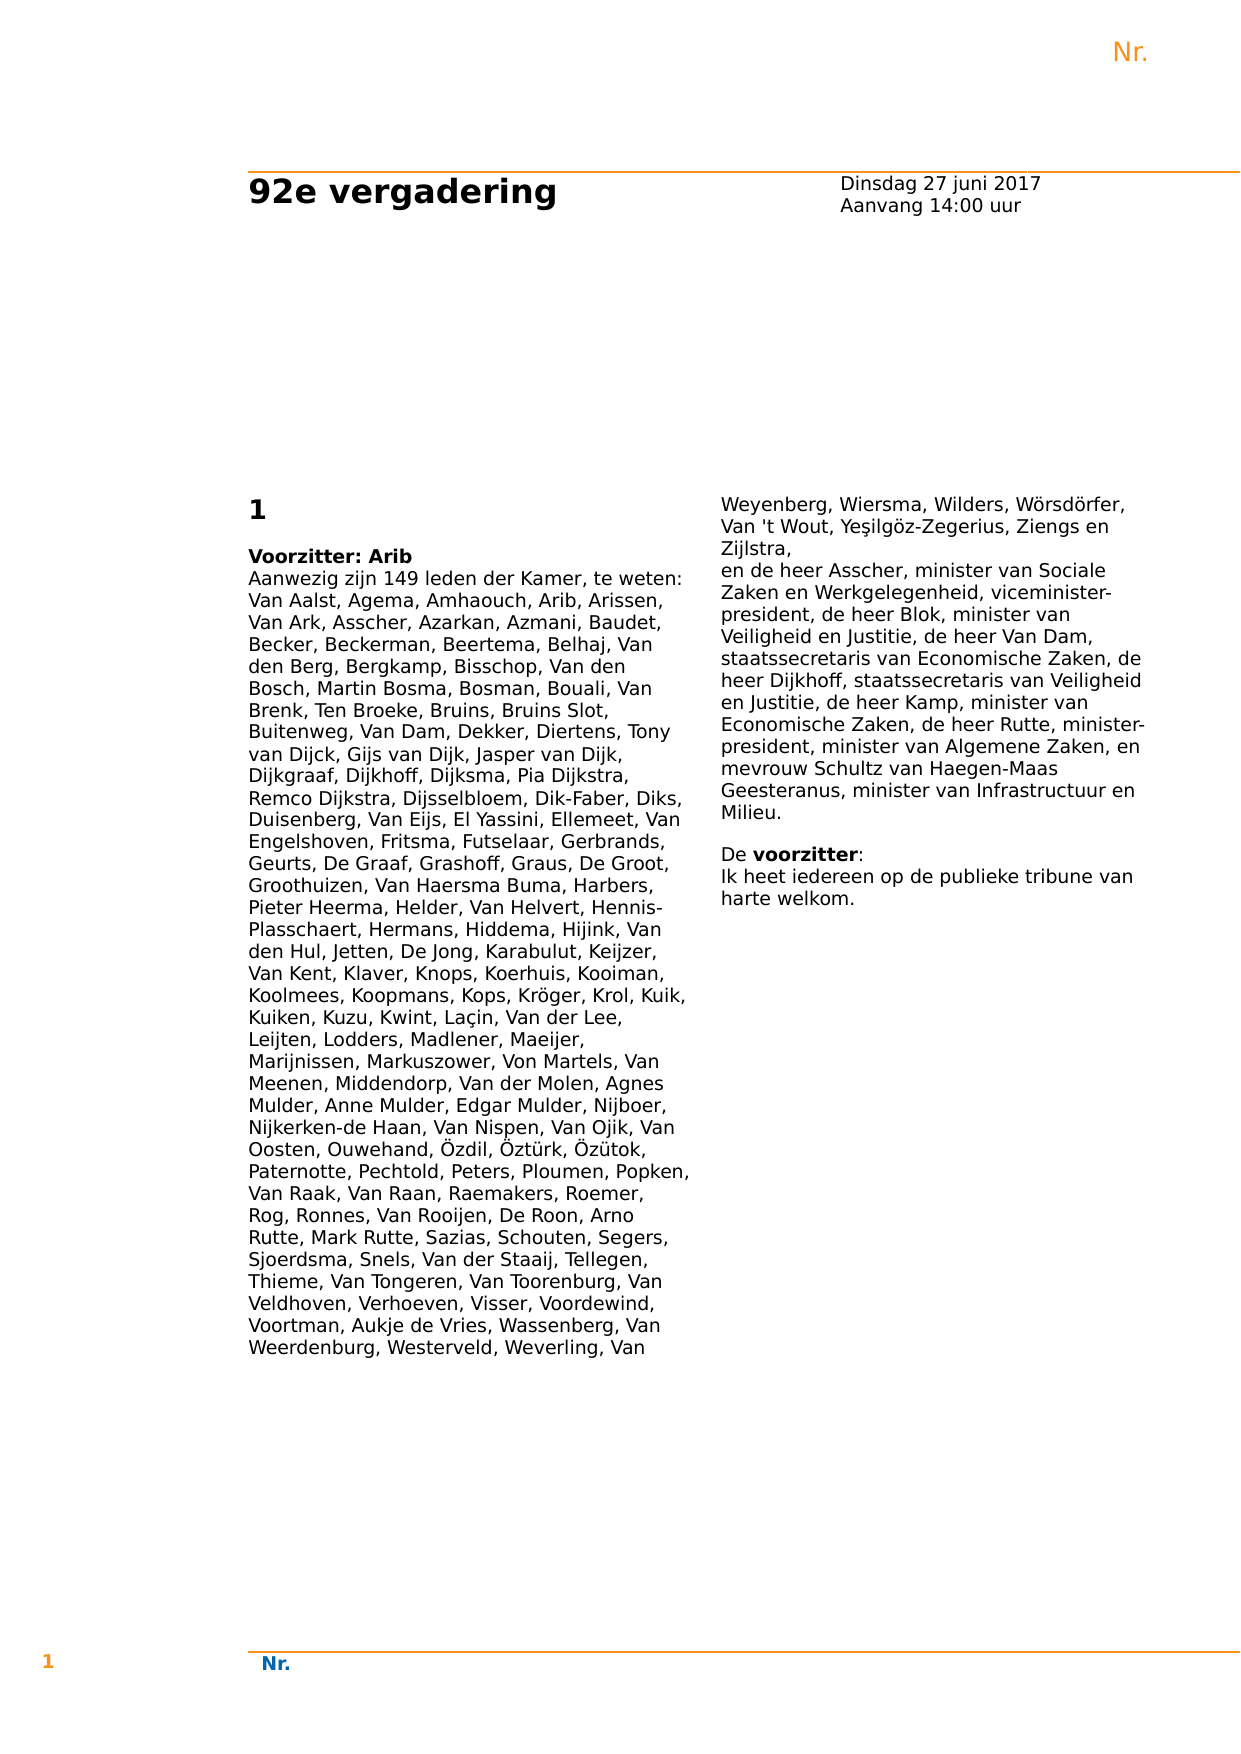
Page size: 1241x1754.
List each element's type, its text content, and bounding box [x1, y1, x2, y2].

table_cell Aanvang 14:00 uur [840, 195, 1163, 217]
text Weyenberg, Wiersma, Wilders, Wörsdörfer, Van 't Wout, Yeşilgöz-Zegerius, Ziengs en Zijlstra, [721, 494, 1163, 560]
table_header Dinsdag 27 juni 2017 [840, 173, 1163, 195]
text Aanwezig zijn 149 leden der Kamer, te weten: [248, 568, 691, 589]
text Ik heet iedereen op de publieke tribune van harte welkom. [721, 866, 1163, 910]
text Van Aalst, Agema, Amhaouch, Arib, Arissen, Van Ark, Asscher, Azarkan, Azmani, Baudet, Becker, Beckerman, Beertema, Belhaj, Van den Berg, Bergkamp, Bisschop, Van den Bosch, Martin Bosma, Bosman, Bouali, Van Brenk, Ten Broeke, Bruins, Bruins Slot, Buitenweg, Van Dam, Dekker, Diertens, Tony van Dijck, Gijs van Dijk, Jasper van Dijk, Dijkgraaf, Dijkhoff, Dijksma, Pia Dijkstra, Remco Dijkstra, Dijsselbloem, Dik-Faber, Diks, Duisenberg, Van Eijs, El Yassini, Ellemeet, Van Engelshoven, Fritsma, Futselaar, Gerbrands, Geurts, De Graaf, Grashoff, Graus, De Groot, Groothuizen, Van Haersma Buma, Harbers, Pieter Heerma, Helder, Van Helvert, Hennis-Plasschaert, Hermans, Hiddema, Hijink, Van den Hul, Jetten, De Jong, Karabulut, Keijzer, Van Kent, Klaver, Knops, Koerhuis, Kooiman, Koolmees, Koopmans, Kops, Kröger, Krol, Kuik, Kuiken, Kuzu, Kwint, Laçin, Van der Lee, Leijten, Lodders, Madlener, Maeijer, Marijnissen, Markuszower, Von Martels, Van Meenen, Middendorp, Van der Molen, Agnes Mulder, Anne Mulder, Edgar Mulder, Nijboer, Nijkerken-de Haan, Van Nispen, Van Ojik, Van Oosten, Ouwehand, Özdil, Öztürk, Özütok, Paternotte, Pechtold, Peters, Ploumen, Popken, Van Raak, Van Raan, Raemakers, Roemer, Rog, Ronnes, Van Rooijen, De Roon, Arno Rutte, Mark Rutte, Sazias, Schouten, Segers, Sjoerdsma, Snels, Van der Staaij, Tellegen, Thieme, Van Tongeren, Van Toorenburg, Van Veldhoven, Verhoeven, Visser, Voordewind, Voortman, Aukje de Vries, Wassenberg, Van Weerdenburg, Westerveld, Weverling, Van [248, 589, 691, 1359]
text Voorzitter: Arib [248, 546, 691, 568]
title 1 [248, 494, 691, 526]
table_header 92e vergadering [248, 173, 840, 217]
text De voorzitter: [721, 844, 1163, 866]
text en de heer Asscher, minister van Sociale Zaken en Werkgelegenheid, viceminister-president, de heer Blok, minister van Veiligheid en Justitie, de heer Van Dam, staatssecretaris van Economische Zaken, de heer Dijkhoff, staatssecretaris van Veiligheid en Justitie, de heer Kamp, minister van Economische Zaken, de heer Rutte, minister-president, minister van Algemene Zaken, en mevrouw Schultz van Haegen-Maas Geesteranus, minister van Infrastructuur en Milieu. [721, 560, 1163, 824]
